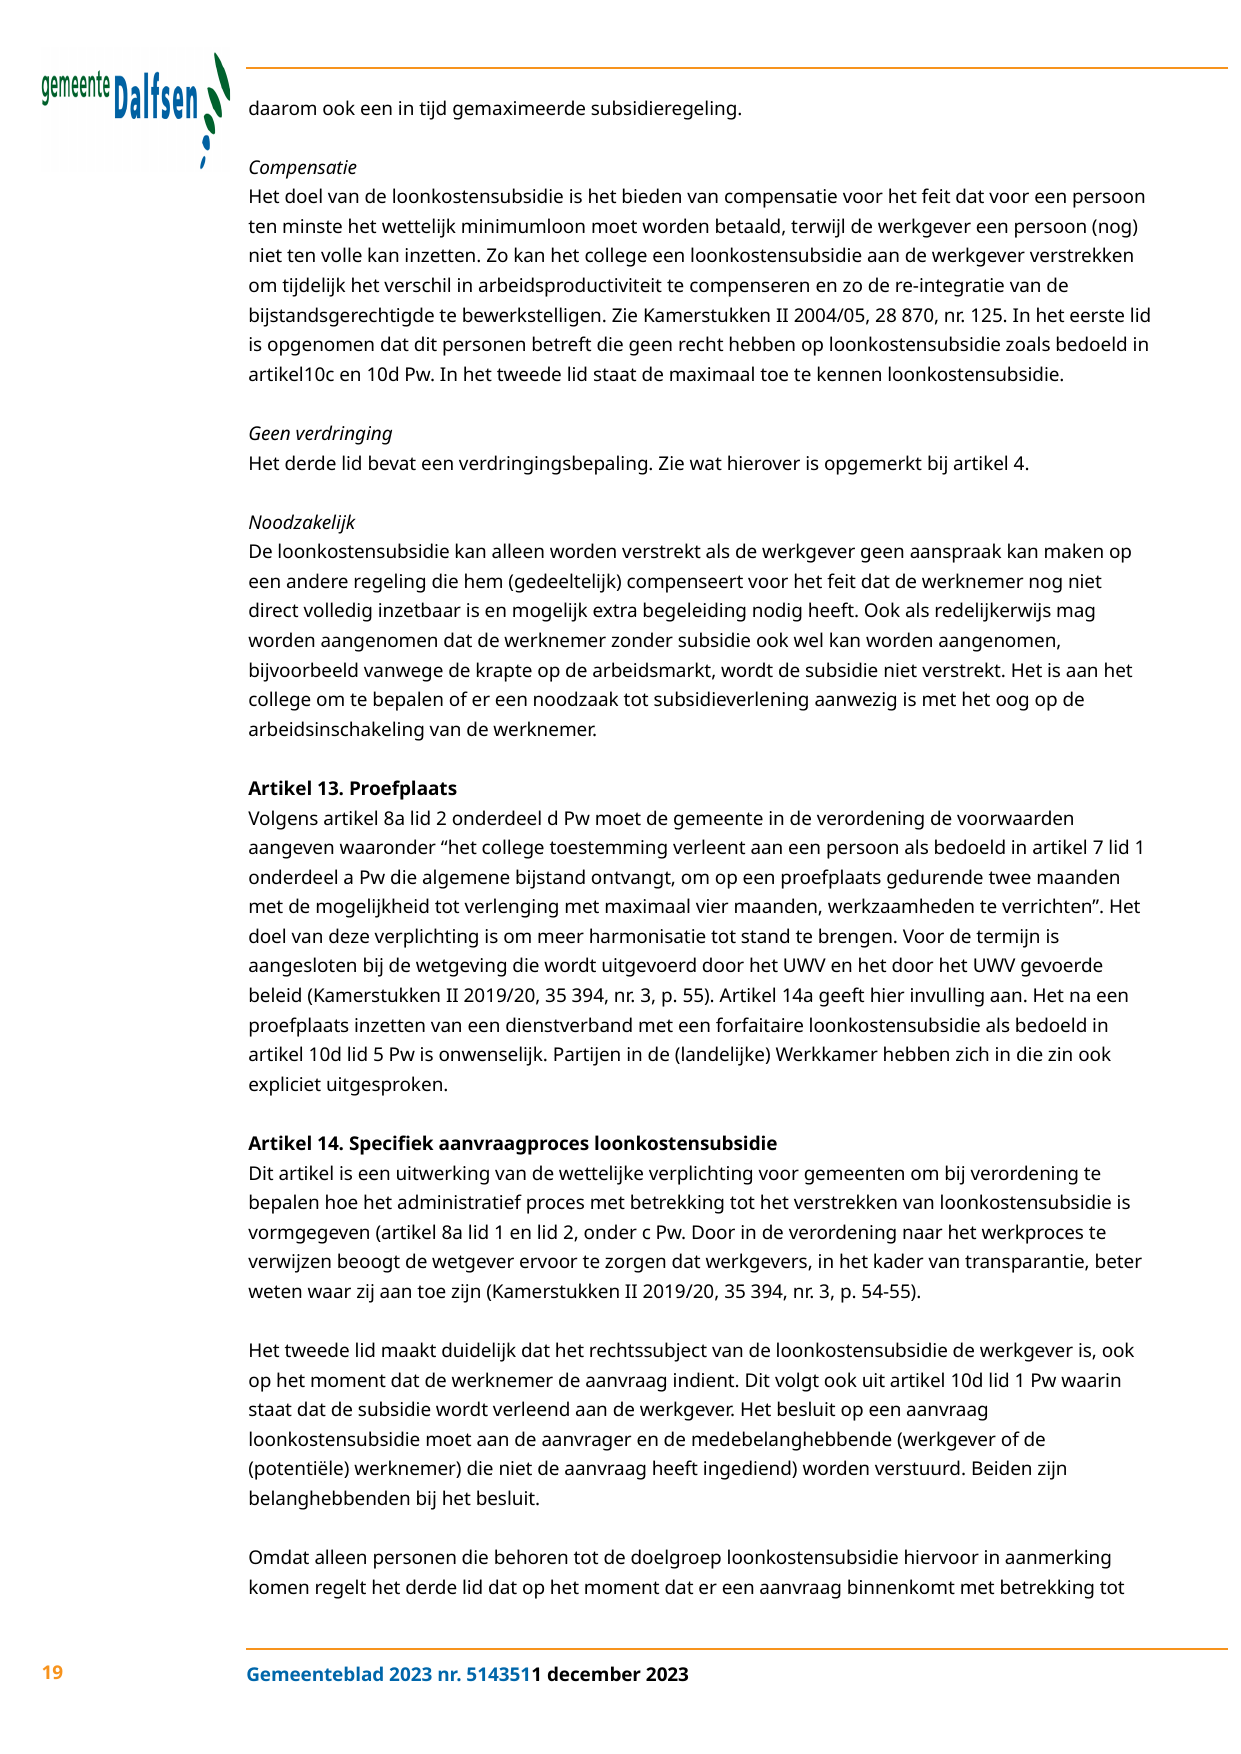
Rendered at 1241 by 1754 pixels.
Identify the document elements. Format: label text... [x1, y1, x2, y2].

text Volgens artikel 8a lid 2 onderdeel d Pw moet de gemeente in de verordening de voorwaarden aangeven waaronder “het college toestemming verleent aan een persoon als bedoeld in artikel 7 lid 1 onderdeel a Pw die algemene bijstand ontvangt, om op een proefplaats gedurende twee maanden met de mogelijkheid tot verlenging met maximaal vier maanden, werkzaamheden te verrichten”. Het doel van deze verplichting is om meer harmonisatie tot stand te brengen. Voor de termijn is aangesloten bij de wetgeving die wordt uitgevoerd door het UWV en het door het UWV gevoerde beleid (Kamerstukken II 2019/20, 35 394, nr. 3, p. 55). Artikel 14a geeft hier invulling aan. Het na een proefplaats inzetten van een dienstverband met een forfaitaire loonkostensubsidie als bedoeld in artikel 10d lid 5 Pw is onwenselijk. Partijen in de (landelijke) Werkkamer hebben zich in die zin ook expliciet uitgesproken. [248, 805, 1152, 1097]
text Het derde lid bevat een verdringingsbepaling. Zie wat hierover is opgemerkt bij artikel 4. [248, 450, 1152, 476]
text Geen verdringing [248, 420, 1152, 446]
text Artikel 14. Specifiek aanvraagproces loonkostensubsidie [248, 1130, 1152, 1156]
text Noodzakelijk [248, 509, 1152, 535]
text Dit artikel is een uitwerking van de wettelijke verplichting voor gemeenten om bij verordening te bepalen hoe het administratief proces met betrekking tot het verstrekken van loonkostensubsidie is vormgegeven (artikel 8a lid 1 en lid 2, onder c Pw. Door in de verordening naar het werkproces te verwijzen beoogt de wetgever ervoor te zorgen dat werkgevers, in het kader van transparantie, beter weten waar zij aan toe zijn (Kamerstukken II 2019/20, 35 394, nr. 3, p. 54-55). [248, 1160, 1152, 1304]
text Omdat alleen personen die behoren tot de doelgroep loonkostensubsidie hiervoor in aanmerking komen regelt het derde lid dat op het moment dat er een aanvraag binnenkomt met betrekking tot [248, 1544, 1152, 1600]
text Het doel van de loonkostensubsidie is het bieden van compensatie voor het feit dat voor een persoon ten minste het wettelijk minimumloon moet worden betaald, terwijl de werkgever een persoon (nog) niet ten volle kan inzetten. Zo kan het college een loonkostensubsidie aan de werkgever verstrekken om tijdelijk het verschil in arbeidsproductiviteit te compenseren en zo de re-integratie van de bijstandsgerechtigde te bewerkstelligen. Zie Kamerstukken II 2004/05, 28 870, nr. 125. In het eerste lid is opgenomen dat dit personen betreft die geen recht hebben op loonkostensubsidie zoals bedoeld in artikel10c en 10d Pw. In het tweede lid staat de maximaal toe te kennen loonkostensubsidie. [248, 183, 1152, 387]
text De loonkostensubsidie kan alleen worden verstrekt als de werkgever geen aanspraak kan maken op een andere regeling die hem (gedeeltelijk) compenseert voor het feit dat de werknemer nog niet direct volledig inzetbaar is en mogelijk extra begeleiding nodig heeft. Ook als redelijkerwijs mag worden aangenomen dat de werknemer zonder subsidie ook wel kan worden aangenomen, bijvoorbeeld vanwege de krapte op de arbeidsmarkt, wordt de subsidie niet verstrekt. Het is aan het college om te bepalen of er een noodzaak tot subsidieverlening aanwezig is met het oog op de arbeidsinschakeling van de werknemer. [248, 538, 1152, 742]
text daarom ook een in tijd gemaximeerde subsidieregeling. [248, 95, 1152, 121]
text Het tweede lid maakt duidelijk dat het rechtssubject van de loonkostensubsidie de werkgever is, ook op het moment dat de werknemer de aanvraag indient. Dit volgt ook uit artikel 10d lid 1 Pw waarin staat dat de subsidie wordt verleend aan de werkgever. Het besluit op een aanvraag loonkostensubsidie moet aan de aanvrager en de medebelanghebbende (werkgever of de (potentiële) werknemer) die niet de aanvraag heeft ingediend) worden verstuurd. Beiden zijn belanghebbenden bij het besluit. [248, 1337, 1152, 1511]
text Artikel 13. Proefplaats [248, 775, 1152, 801]
text Compensatie [248, 154, 1152, 180]
picture [41, 47, 231, 172]
